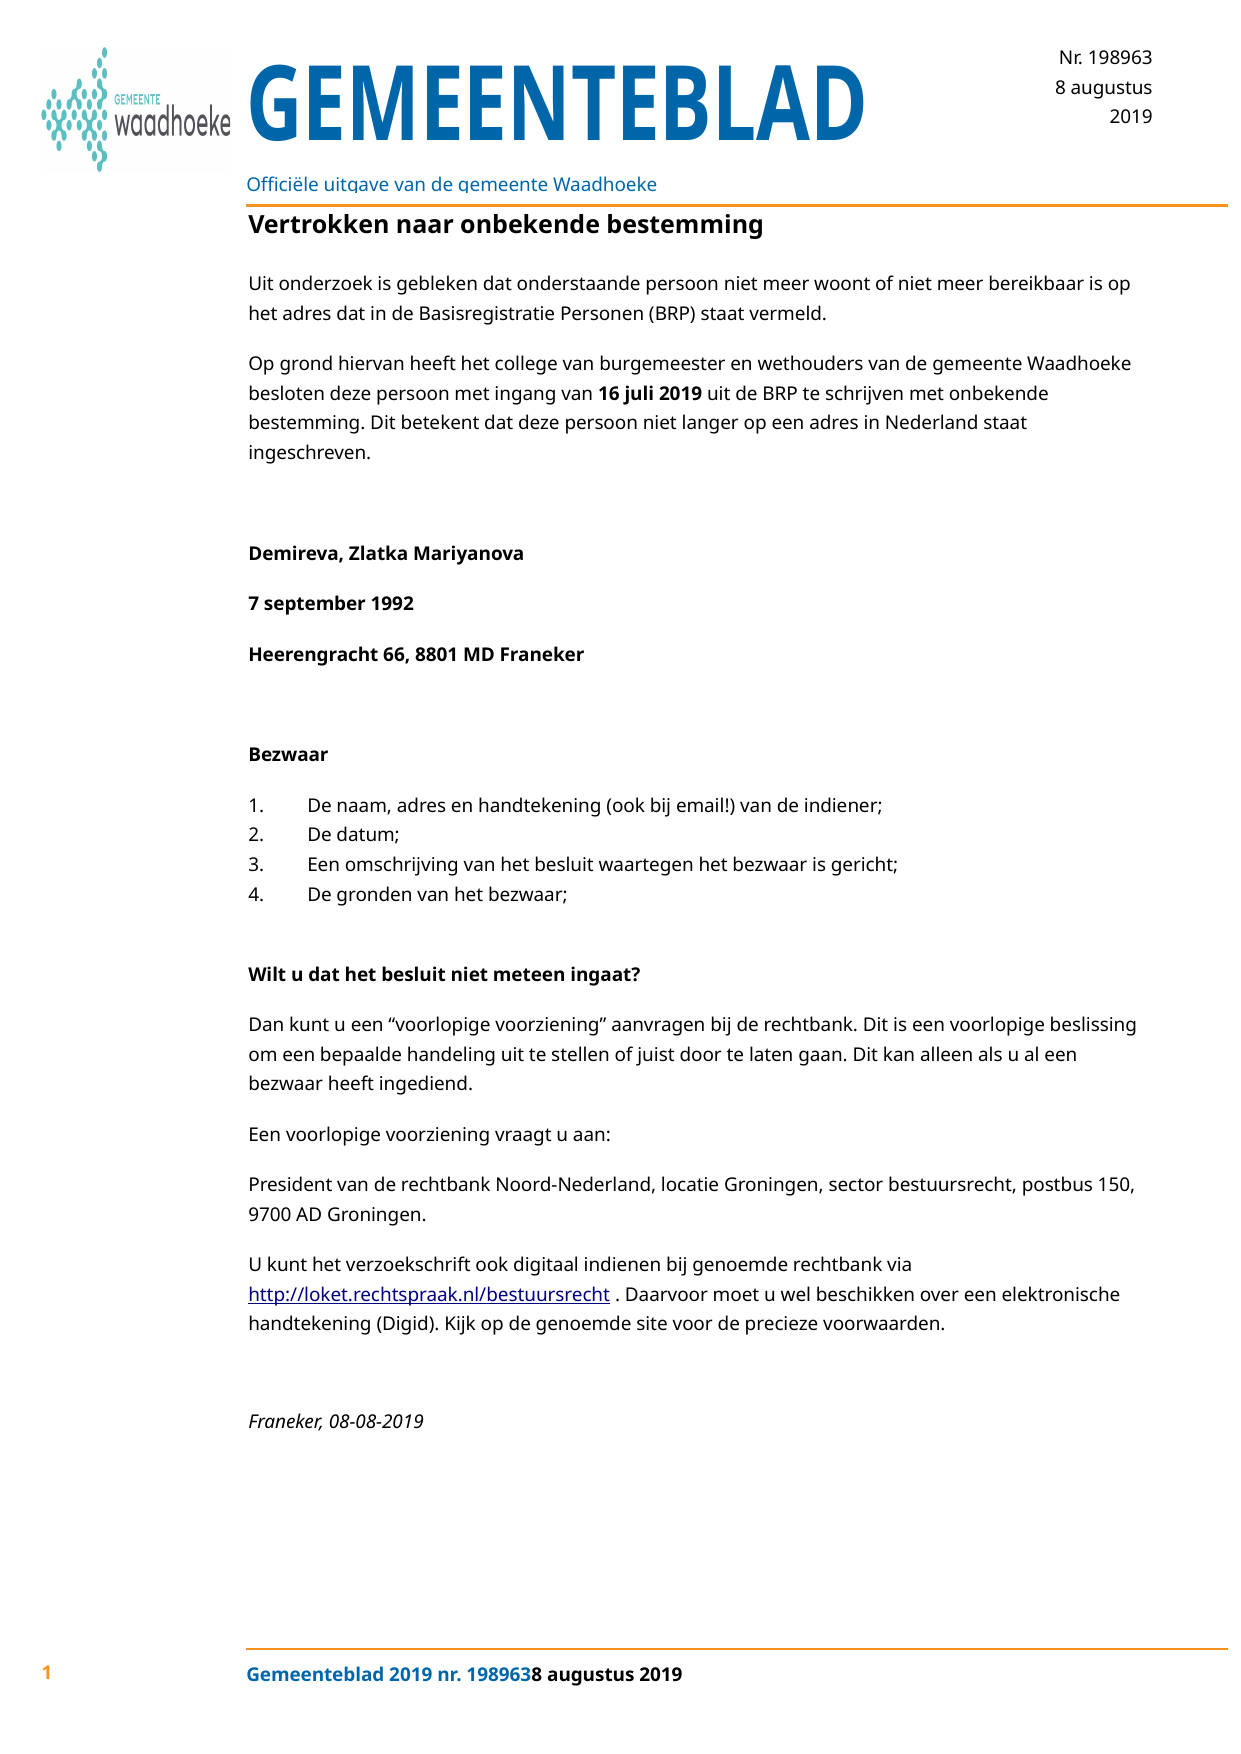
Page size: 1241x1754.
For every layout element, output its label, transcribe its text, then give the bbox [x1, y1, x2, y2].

text 7 september 1992 [248, 590, 1152, 616]
list De naam, adres en handtekening (ook bij email!) van de indiener; [248, 792, 1152, 818]
text Een voorlopige voorziening vraagt u aan: [248, 1121, 1152, 1146]
text Vertrokken naar onbekende bestemming [248, 207, 1152, 241]
text Wilt u dat het besluit niet meteen ingaat? [248, 961, 1152, 986]
text Uit onderzoek is gebleken dat onderstaande persoon niet meer woont of niet meer bereikbaar is op het adres dat in de Basisregistratie Personen (BRP) staat vermeld. [248, 270, 1152, 326]
text President van de rechtbank Noord-Nederland, locatie Groningen, sector bestuursrecht, postbus 150, 9700 AD Groningen. [248, 1171, 1152, 1226]
text Bezwaar [248, 742, 1152, 767]
picture [41, 47, 231, 172]
list De gronden van het bezwaar; [248, 881, 1152, 906]
text Demireva, Zlatka Mariyanova [248, 540, 1152, 566]
list Een omschrijving van het besluit waartegen het bezwaar is gericht; [248, 851, 1152, 877]
text Op grond hiervan heeft het college van burgemeester en wethouders van de gemeente Waadhoeke besloten deze persoon met ingang van 16 juli 2019 uit de BRP te schrijven met onbekende bestemming. Dit betekent dat deze persoon niet langer op een adres in Nederland staat ingeschreven. [248, 350, 1152, 465]
list De datum; [248, 822, 1152, 847]
text Heerengracht 66, 8801 MD Franeker [248, 641, 1152, 666]
text Dan kunt u een “voorlopige voorziening” aanvragen bij de rechtbank. Dit is een voorlopige beslissing om een bepaalde handeling uit te stellen of juist door te laten gaan. Dit kan alleen als u al een bezwaar heeft ingediend. [248, 1011, 1152, 1096]
text Franeker, 08-08-2019 [248, 1408, 1152, 1434]
text U kunt het verzoekschrift ook digitaal indienen bij genoemde rechtbank via http://loket.rechtspraak.nl/bestuursrecht . Daarvoor moet u wel beschikken over een elektronische handtekening (Digid). Kijk op de genoemde site voor de precieze voorwaarden. [248, 1251, 1152, 1336]
